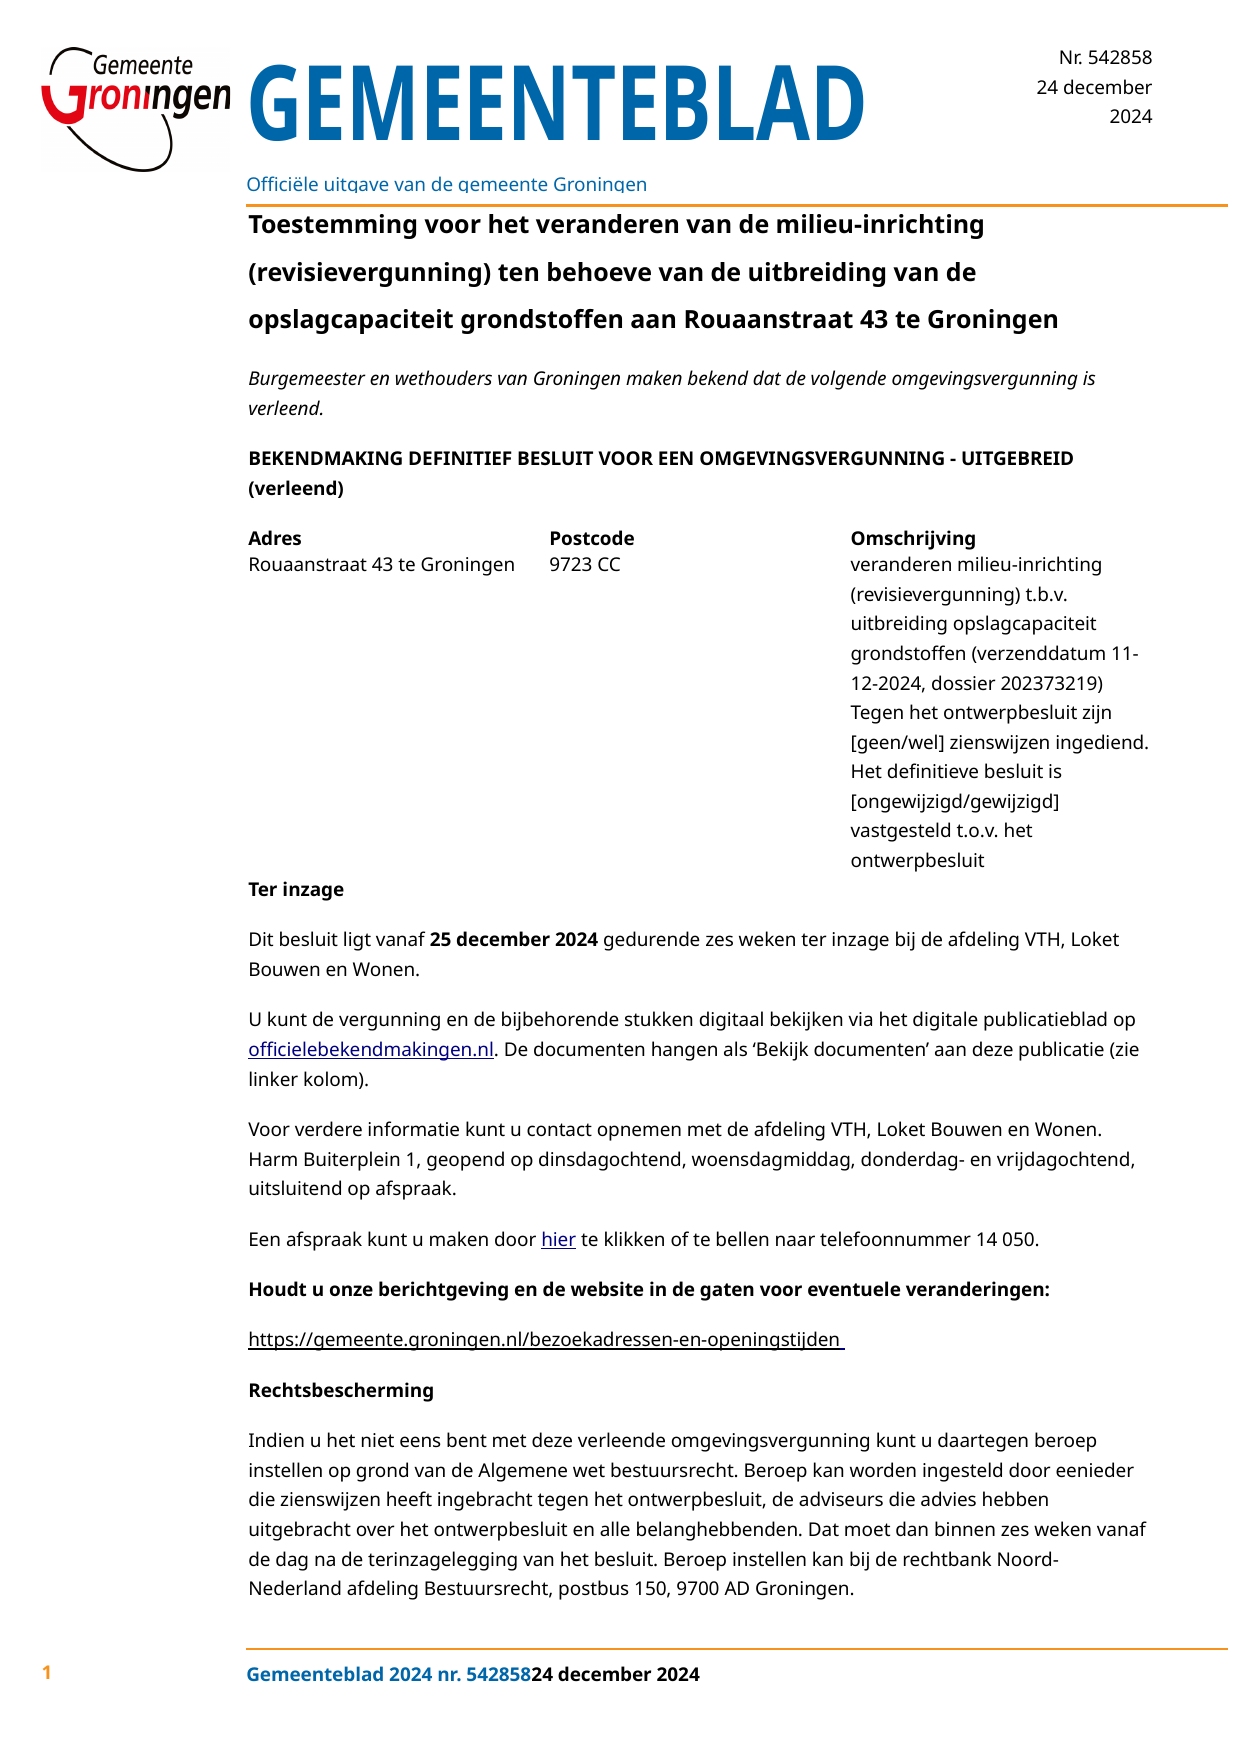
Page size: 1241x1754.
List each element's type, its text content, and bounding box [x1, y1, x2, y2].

table_header Postcode [549, 526, 850, 551]
table_cell 9723 CC [549, 551, 850, 873]
text Dit besluit ligt vanaf 25 december 2024 gedurende zes weken ter inzage bij de afdeling VTH, Loket Bouwen en Wonen. [248, 927, 1152, 982]
text BEKENDMAKING DEFINITIEF BESLUIT VOOR EEN OMGEVINGSVERGUNNING - UITGEBREID (verleend) [248, 446, 1152, 501]
text Indien u het niet eens bent met deze verleende omgevingsvergunning kunt u daartegen beroep instellen op grond van de Algemene wet bestuursrecht. Beroep kan worden ingesteld door eenieder die zienswijzen heeft ingebracht tegen het ontwerpbesluit, de adviseurs die advies hebben uitgebracht over het ontwerpbesluit en alle belanghebbenden. Dat moet dan binnen zes weken vanaf de dag na de terinzagelegging van het besluit. Beroep instellen kan bij de rechtbank Noord-Nederland afdeling Bestuursrecht, postbus 150, 9700 AD Groningen. [248, 1427, 1152, 1601]
picture [41, 47, 231, 172]
text Houdt u onze berichtgeving en de website in de gaten voor eventuele veranderingen: [248, 1276, 1152, 1302]
text Burgemeester en wethouders van Groningen maken bekend dat de volgende omgevingsvergunning is verleend. [248, 366, 1152, 421]
text Een afspraak kunt u maken door hier te klikken of te bellen naar telefoonnummer 14 050. [248, 1226, 1152, 1251]
text Rechtsbescherming [248, 1377, 1152, 1403]
table_header Adres [248, 526, 549, 551]
table_header Omschrijving [850, 526, 1152, 551]
text U kunt de vergunning en de bijbehorende stukken digitaal bekijken via het digitale publicatieblad op officielebekendmakingen.nl. De documenten hangen als ‘Bekijk documenten’ aan deze publicatie (zie linker kolom). [248, 1007, 1152, 1091]
text https://gemeente.groningen.nl/bezoekadressen-en-openingstijden [248, 1327, 1152, 1352]
text Ter inzage [248, 876, 1152, 902]
text Voor verdere informatie kunt u contact opnemen met de afdeling VTH, Loket Bouwen en Wonen. Harm Buiterplein 1, geopend op dinsdagochtend, woensdagmiddag, donderdag- en vrijdagochtend, uitsluitend op afspraak. [248, 1116, 1152, 1201]
table_cell veranderen milieu-inrichting (revisievergunning) t.b.v. uitbreiding opslagcapaciteit grondstoffen (verzenddatum 11-12-2024, dossier 202373219) Tegen het ontwerpbesluit zijn [geen/wel] zienswijzen ingediend. Het definitieve besluit is [ongewijzigd/gewijzigd] vastgesteld t.o.v. het ontwerpbesluit [850, 551, 1152, 873]
table_cell Rouaanstraat 43 te Groningen [248, 551, 549, 873]
text Toestemming voor het veranderen van de milieu-inrichting (revisievergunning) ten behoeve van de uitbreiding van de opslagcapaciteit grondstoffen aan Rouaanstraat 43 te Groningen [248, 207, 1152, 336]
